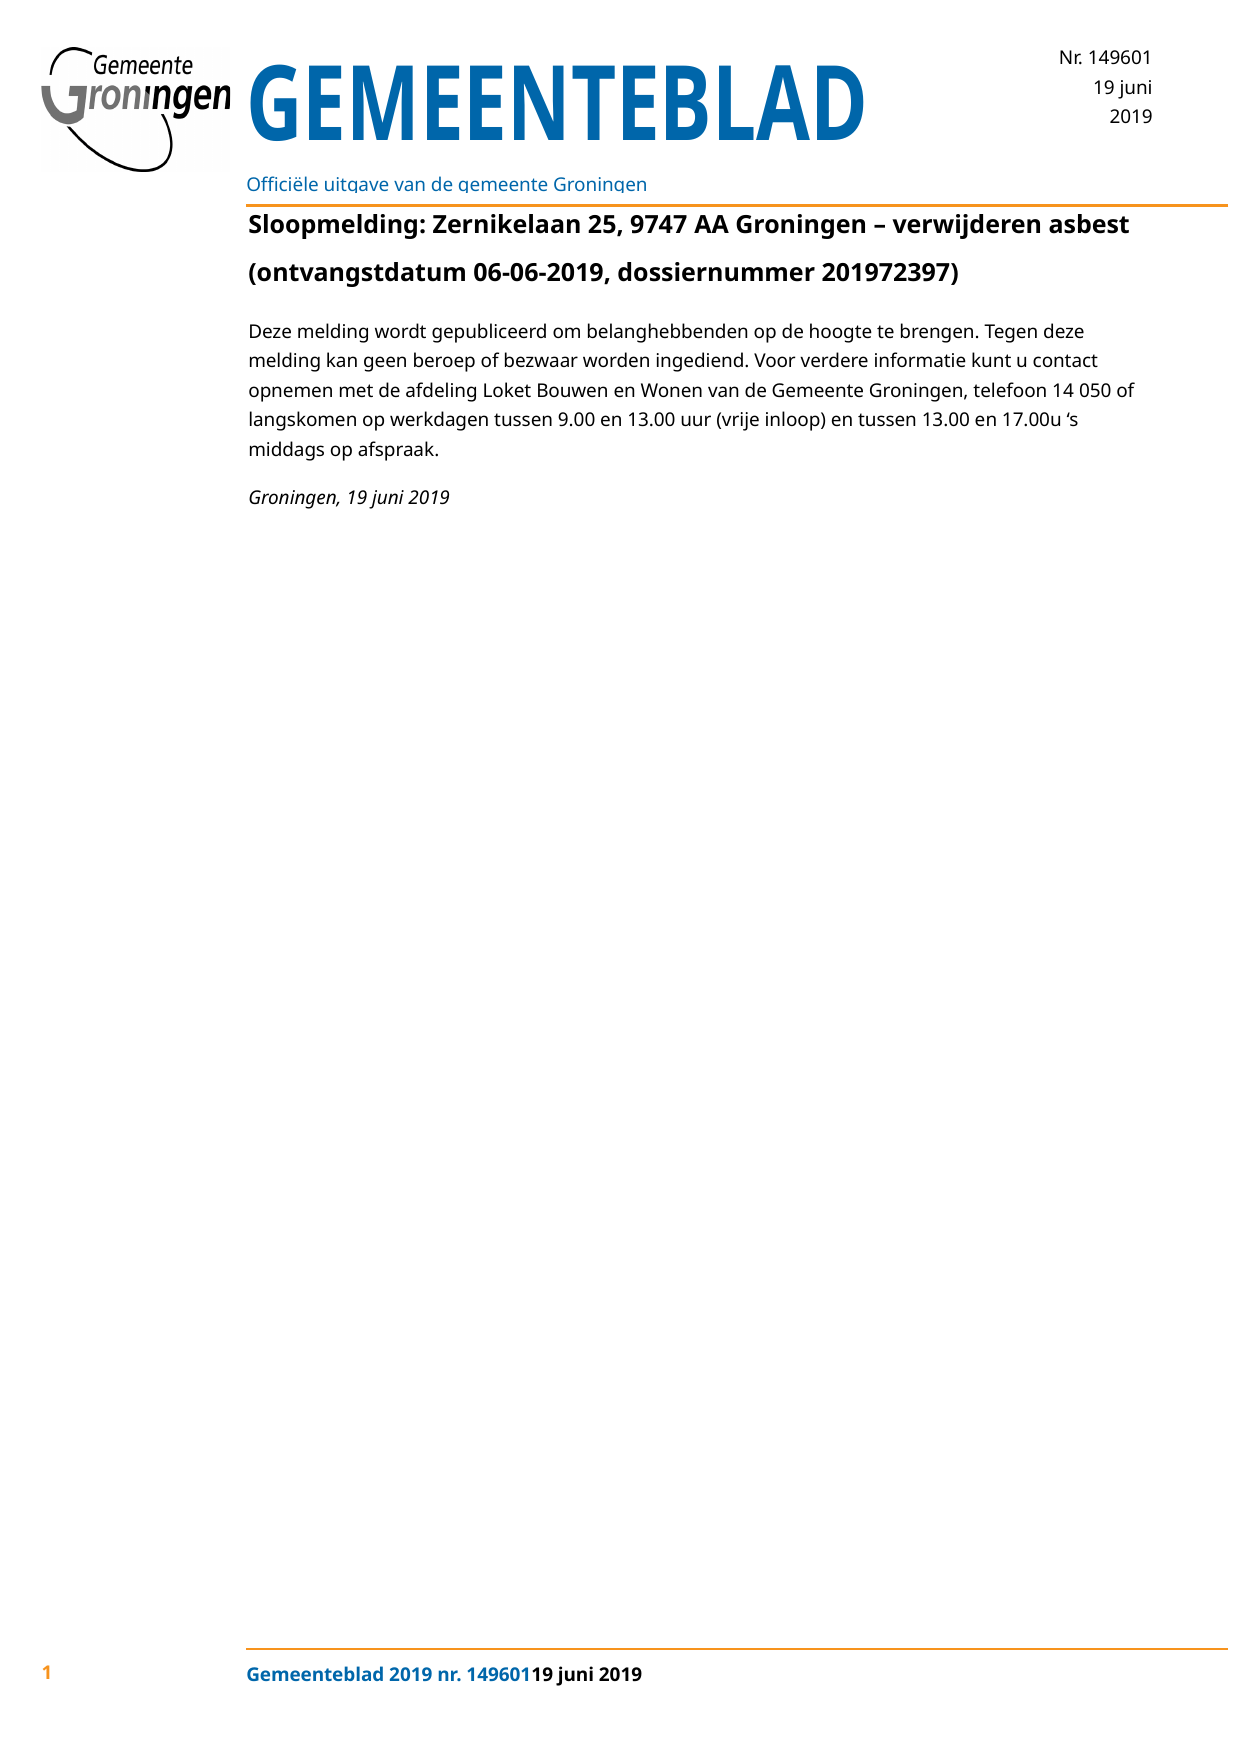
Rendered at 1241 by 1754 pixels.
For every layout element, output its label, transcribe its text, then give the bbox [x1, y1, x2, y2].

text Groningen, 19 juni 2019 [248, 484, 1152, 510]
text Sloopmelding: Zernikelaan 25, 9747 AA Groningen – verwijderen asbest (ontvangstdatum 06-06-2019, dossiernummer 201972397) [248, 207, 1152, 288]
text Deze melding wordt gepubliceerd om belanghebbenden op de hoogte te brengen. Tegen deze melding kan geen beroep of bezwaar worden ingediend. Voor verdere informatie kunt u contact opnemen met de afdeling Loket Bouwen en Wonen van de Gemeente Groningen, telefoon 14 050 of langskomen op werkdagen tussen 9.00 en 13.00 uur (vrije inloop) en tussen 13.00 en 17.00u ‘s middags op afspraak. [248, 318, 1152, 462]
picture [41, 47, 231, 172]
